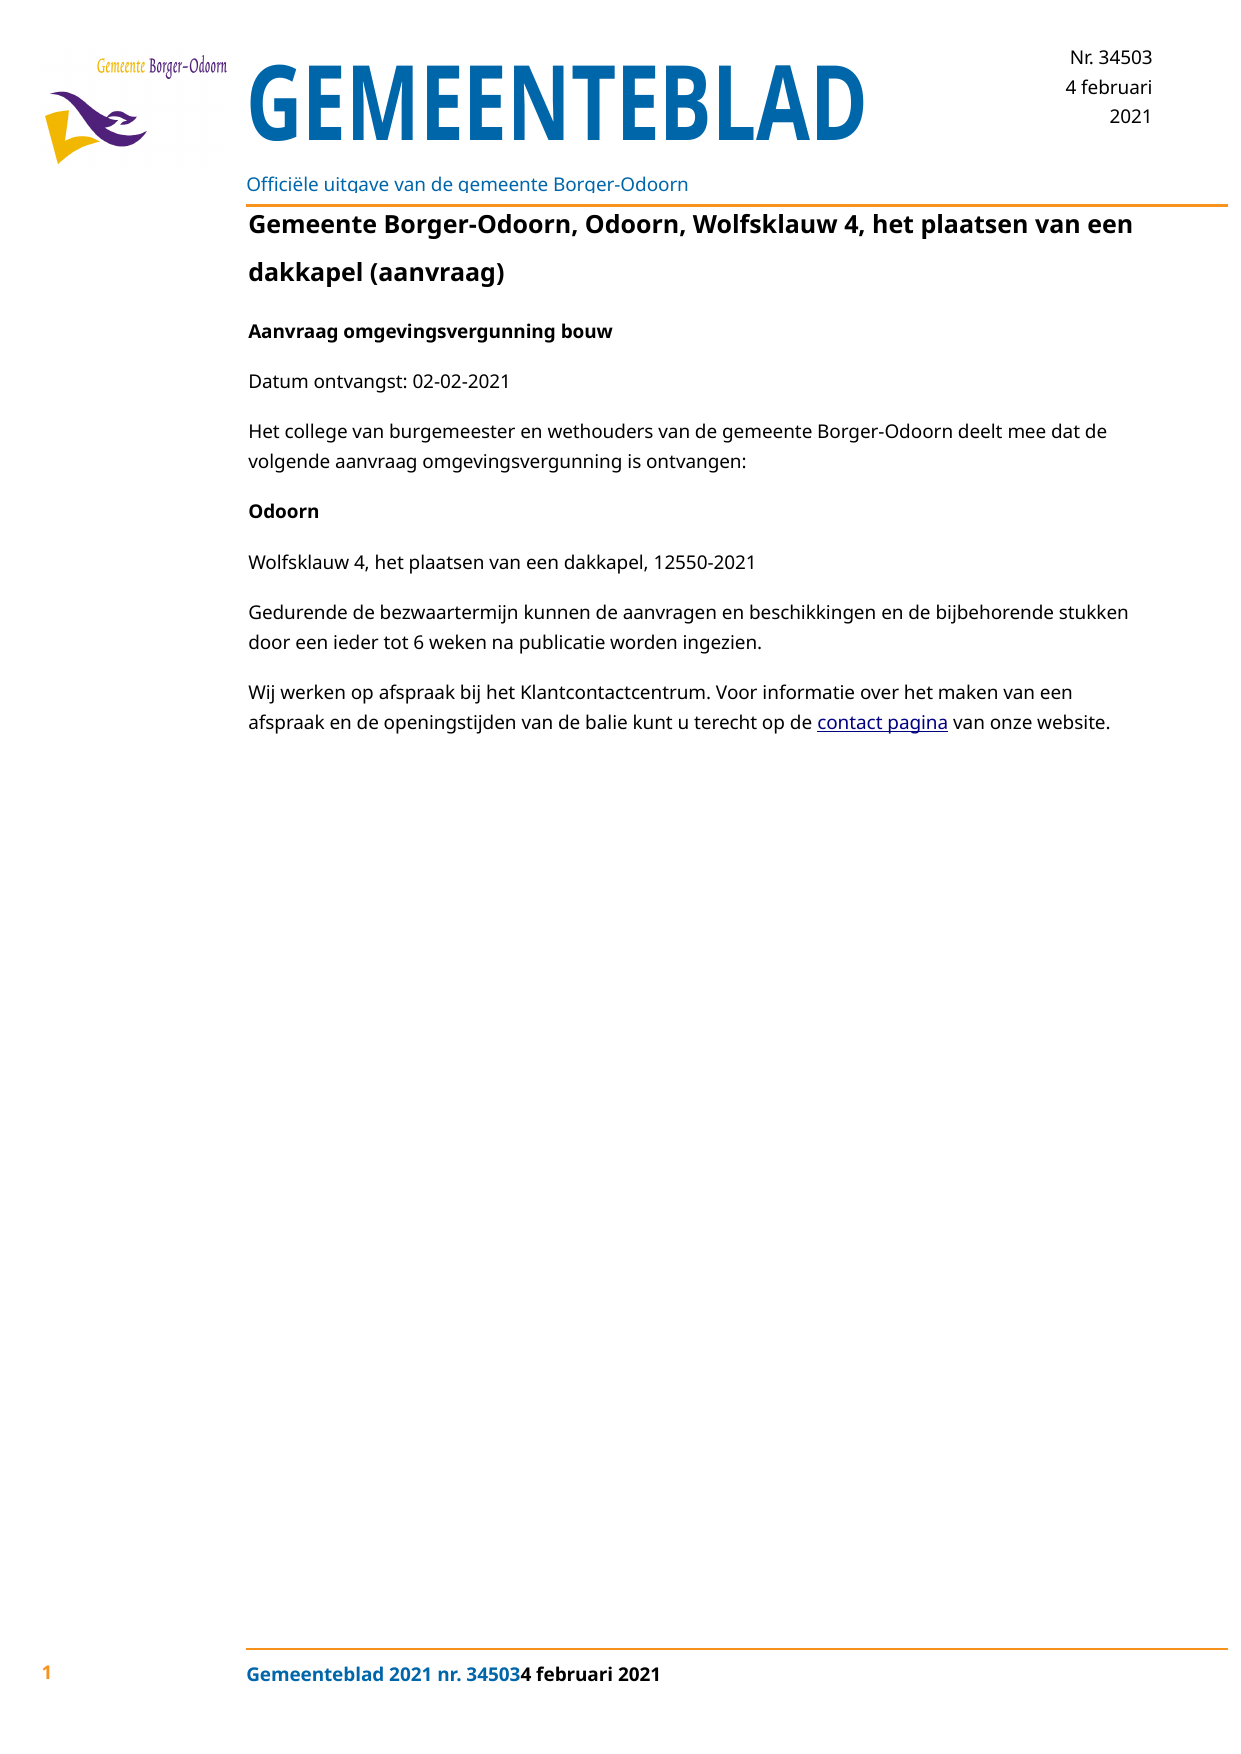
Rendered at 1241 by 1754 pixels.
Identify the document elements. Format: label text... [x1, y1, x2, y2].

text Wij werken op afspraak bij het Klantcontactcentrum. Voor informatie over het maken van een afspraak en de openingstijden van de balie kunt u terecht op de contact pagina van onze website. [248, 679, 1152, 735]
text Odoorn [248, 499, 1152, 524]
text Datum ontvangst: 02-02-2021 [248, 368, 1152, 394]
text Aanvraag omgevingsvergunning bouw [248, 318, 1152, 344]
text Het college van burgemeester en wethouders van de gemeente Borger-Odoorn deelt mee dat de volgende aanvraag omgevingsvergunning is ontvangen: [248, 419, 1152, 474]
picture [41, 47, 231, 172]
text Gemeente Borger-Odoorn, Odoorn, Wolfsklauw 4, het plaatsen van een dakkapel (aanvraag) [248, 207, 1152, 288]
text Gedurende de bezwaartermijn kunnen de aanvragen en beschikkingen en de bijbehorende stukken door een ieder tot 6 weken na publicatie worden ingezien. [248, 599, 1152, 655]
text Wolfsklauw 4, het plaatsen van een dakkapel, 12550-2021 [248, 549, 1152, 575]
